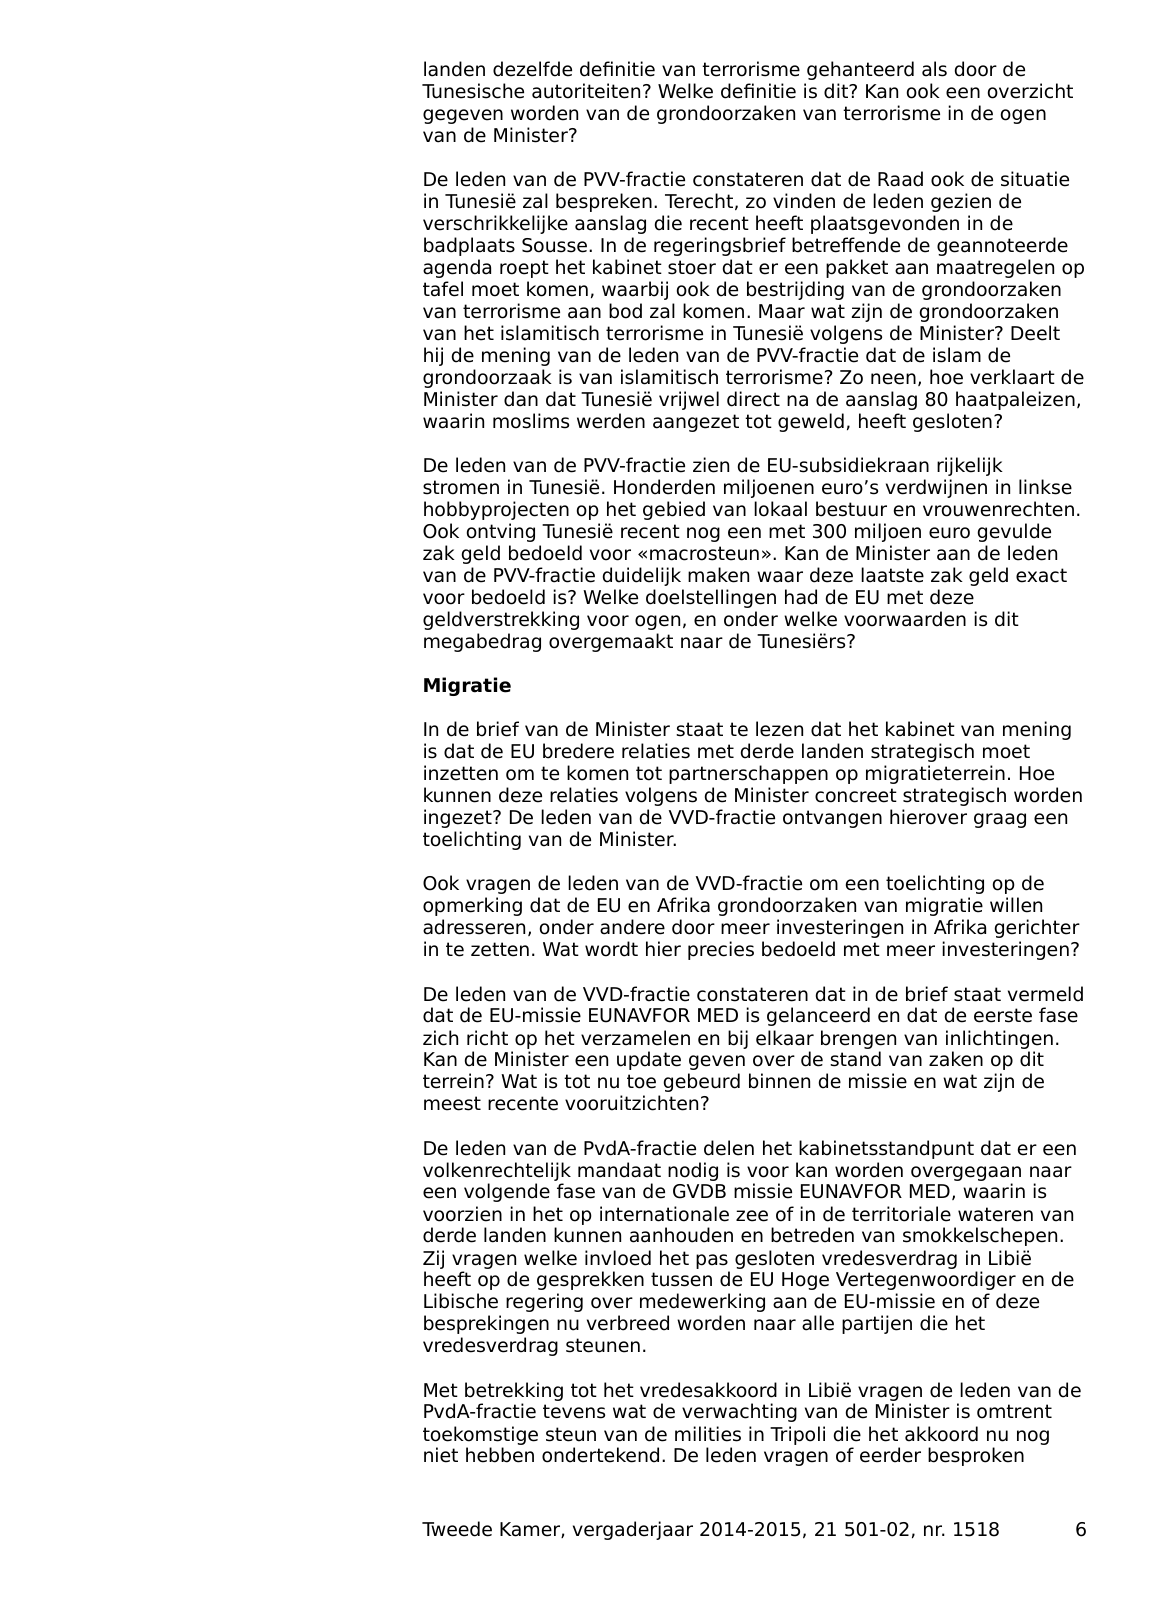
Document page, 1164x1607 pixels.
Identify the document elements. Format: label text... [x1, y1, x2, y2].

text Ook vragen de leden van de VVD-fractie om een toelichting op de opmerking dat de EU en Afrika grondoorzaken van migratie willen adresseren, onder andere door meer investeringen in Afrika gerichter in te zetten. Wat wordt hier precies bedoeld met meer investeringen? [422, 873, 1087, 961]
text De leden van de PvdA-fractie delen het kabinetsstandpunt dat er een volkenrechtelijk mandaat nodig is voor kan worden overgegaan naar een volgende fase van de GVDB missie EUNAVFOR MED, waarin is voorzien in het op internationale zee of in de territoriale wateren van derde landen kunnen aanhouden en betreden van smokkelschepen. Zij vragen welke invloed het pas gesloten vredesverdrag in Libië heeft op de gesprekken tussen de EU Hoge Vertegenwoordiger en de Libische regering over medewerking aan de EU-missie en of deze besprekingen nu verbreed worden naar alle partijen die het vredesverdrag steunen. [422, 1137, 1087, 1357]
subtitle Migratie [422, 675, 1087, 697]
text De leden van de PVV-fractie constateren dat de Raad ook de situatie in Tunesië zal bespreken. Terecht, zo vinden de leden gezien de verschrikkelijke aanslag die recent heeft plaatsgevonden in de badplaats Sousse. In de regeringsbrief betreffende de geannoteerde agenda roept het kabinet stoer dat er een pakket aan maatregelen op tafel moet komen, waarbij ook de bestrijding van de grondoorzaken van terrorisme aan bod zal komen. Maar wat zijn de grondoorzaken van het islamitisch terrorisme in Tunesië volgens de Minister? Deelt hij de mening van de leden van de PVV-fractie dat de islam de grondoorzaak is van islamitisch terrorisme? Zo neen, hoe verklaart de Minister dan dat Tunesië vrijwel direct na de aanslag 80 haatpaleizen, waarin moslims werden aangezet tot geweld, heeft gesloten? [422, 169, 1087, 433]
text landen dezelfde definitie van terrorisme gehanteerd als door de Tunesische autoriteiten? Welke definitie is dit? Kan ook een overzicht gegeven worden van de grondoorzaken van terrorisme in de ogen van de Minister? [422, 59, 1087, 147]
text De leden van de PVV-fractie zien de EU-subsidiekraan rijkelijk stromen in Tunesië. Honderden miljoenen euro’s verdwijnen in linkse hobbyprojecten op het gebied van lokaal bestuur en vrouwenrechten. Ook ontving Tunesië recent nog een met 300 miljoen euro gevulde zak geld bedoeld voor «macrosteun». Kan de Minister aan de leden van de PVV-fractie duidelijk maken waar deze laatste zak geld exact voor bedoeld is? Welke doelstellingen had de EU met deze geldverstrekking voor ogen, en onder welke voorwaarden is dit megabedrag overgemaakt naar de Tunesiërs? [422, 455, 1087, 653]
text De leden van de VVD-fractie constateren dat in de brief staat vermeld dat de EU-missie EUNAVFOR MED is gelanceerd en dat de eerste fase zich richt op het verzamelen en bij elkaar brengen van inlichtingen. Kan de Minister een update geven over de stand van zaken op dit terrein? Wat is tot nu toe gebeurd binnen de missie en wat zijn de meest recente vooruitzichten? [422, 983, 1087, 1115]
text Met betrekking tot het vredesakkoord in Libië vragen de leden van de PvdA-fractie tevens wat de verwachting van de Minister is omtrent toekomstige steun van de milities in Tripoli die het akkoord nu nog niet hebben ondertekend. De leden vragen of eerder besproken [422, 1379, 1087, 1467]
text In de brief van de Minister staat te lezen dat het kabinet van mening is dat de EU bredere relaties met derde landen strategisch moet inzetten om te komen tot partnerschappen op migratieterrein. Hoe kunnen deze relaties volgens de Minister concreet strategisch worden ingezet? De leden van de VVD-fractie ontvangen hierover graag een toelichting van de Minister. [422, 719, 1087, 851]
